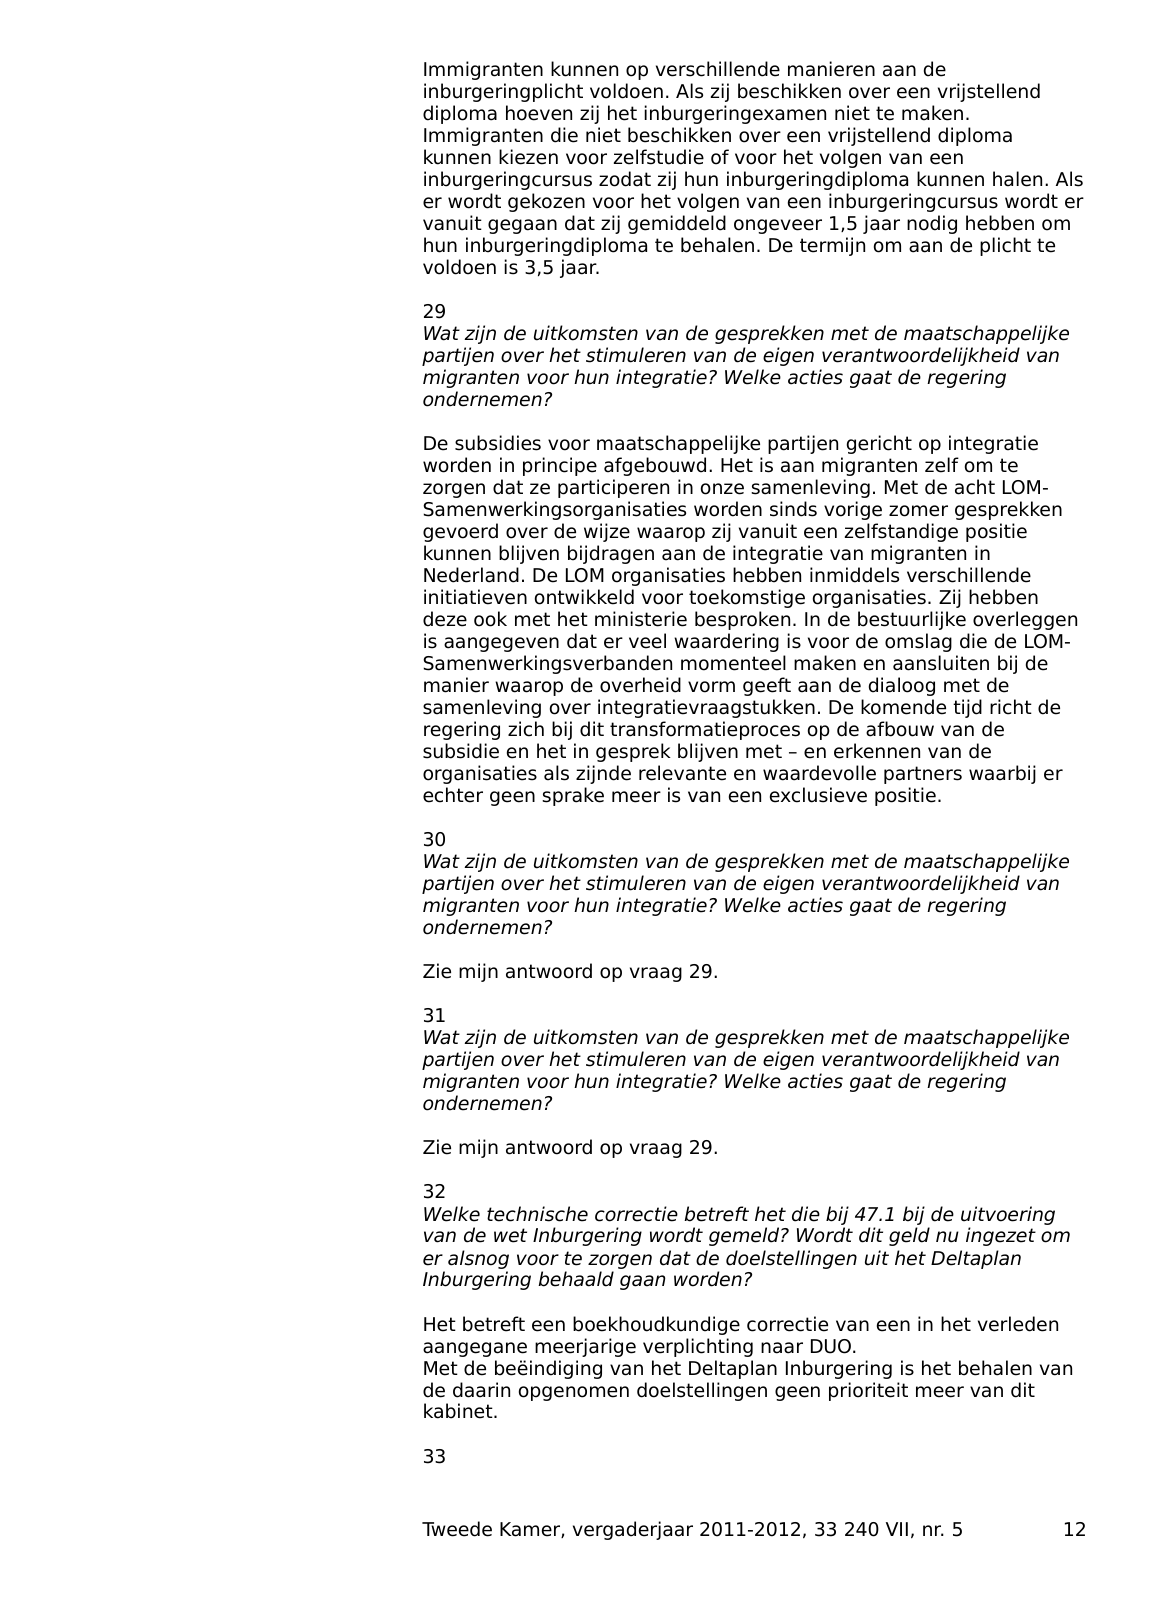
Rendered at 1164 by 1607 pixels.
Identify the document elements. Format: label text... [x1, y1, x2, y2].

text 32 [422, 1181, 1087, 1203]
text Wat zijn de uitkomsten van de gesprekken met de maatschappelijke partijen over het stimuleren van de eigen verantwoordelijkheid van migranten voor hun integratie? Welke acties gaat de regering ondernemen? [422, 851, 1087, 939]
text De subsidies voor maatschappelijke partijen gericht op integratie worden in principe afgebouwd. Het is aan migranten zelf om te zorgen dat ze participeren in onze samenleving. Met de acht LOM-Samenwerkingsorganisaties worden sinds vorige zomer gesprekken gevoerd over de wijze waarop zij vanuit een zelfstandige positie kunnen blijven bijdragen aan de integratie van migranten in Nederland. De LOM organisaties hebben inmiddels verschillende initiatieven ontwikkeld voor toekomstige organisaties. Zij hebben deze ook met het ministerie besproken. In de bestuurlijke overleggen is aangegeven dat er veel waardering is voor de omslag die de LOM-Samenwerkingsverbanden momenteel maken en aansluiten bij de manier waarop de overheid vorm geeft aan de dialoog met de samenleving over integratievraagstukken. De komende tijd richt de regering zich bij dit transformatieproces op de afbouw van de subsidie en het in gesprek blijven met – en erkennen van de organisaties als zijnde relevante en waardevolle partners waarbij er echter geen sprake meer is van een exclusieve positie. [422, 433, 1087, 807]
text Immigranten kunnen op verschillende manieren aan de inburgeringplicht voldoen. Als zij beschikken over een vrijstellend diploma hoeven zij het inburgeringexamen niet te maken. Immigranten die niet beschikken over een vrijstellend diploma kunnen kiezen voor zelfstudie of voor het volgen van een inburgeringcursus zodat zij hun inburgeringdiploma kunnen halen. Als er wordt gekozen voor het volgen van een inburgeringcursus wordt er vanuit gegaan dat zij gemiddeld ongeveer 1,5 jaar nodig hebben om hun inburgeringdiploma te behalen. De termijn om aan de plicht te voldoen is 3,5 jaar. [422, 59, 1087, 279]
text 31 [422, 1005, 1087, 1027]
text 33 [422, 1446, 1087, 1468]
text Wat zijn de uitkomsten van de gesprekken met de maatschappelijke partijen over het stimuleren van de eigen verantwoordelijkheid van migranten voor hun integratie? Welke acties gaat de regering ondernemen? [422, 1027, 1087, 1115]
text Welke technische correctie betreft het die bij 47.1 bij de uitvoering van de wet Inburgering wordt gemeld? Wordt dit geld nu ingezet om er alsnog voor te zorgen dat de doelstellingen uit het Deltaplan Inburgering behaald gaan worden? [422, 1203, 1087, 1291]
text 30 [422, 829, 1087, 851]
text Met de beëindiging van het Deltaplan Inburgering is het behalen van de daarin opgenomen doelstellingen geen prioriteit meer van dit kabinet. [422, 1357, 1087, 1423]
text Zie mijn antwoord op vraag 29. [422, 1137, 1087, 1159]
text Het betreft een boekhoudkundige correctie van een in het verleden aangegane meerjarige verplichting naar DUO. [422, 1313, 1087, 1357]
text Wat zijn de uitkomsten van de gesprekken met de maatschappelijke partijen over het stimuleren van de eigen verantwoordelijkheid van migranten voor hun integratie? Welke acties gaat de regering ondernemen? [422, 323, 1087, 411]
text 29 [422, 301, 1087, 323]
text Zie mijn antwoord op vraag 29. [422, 961, 1087, 983]
